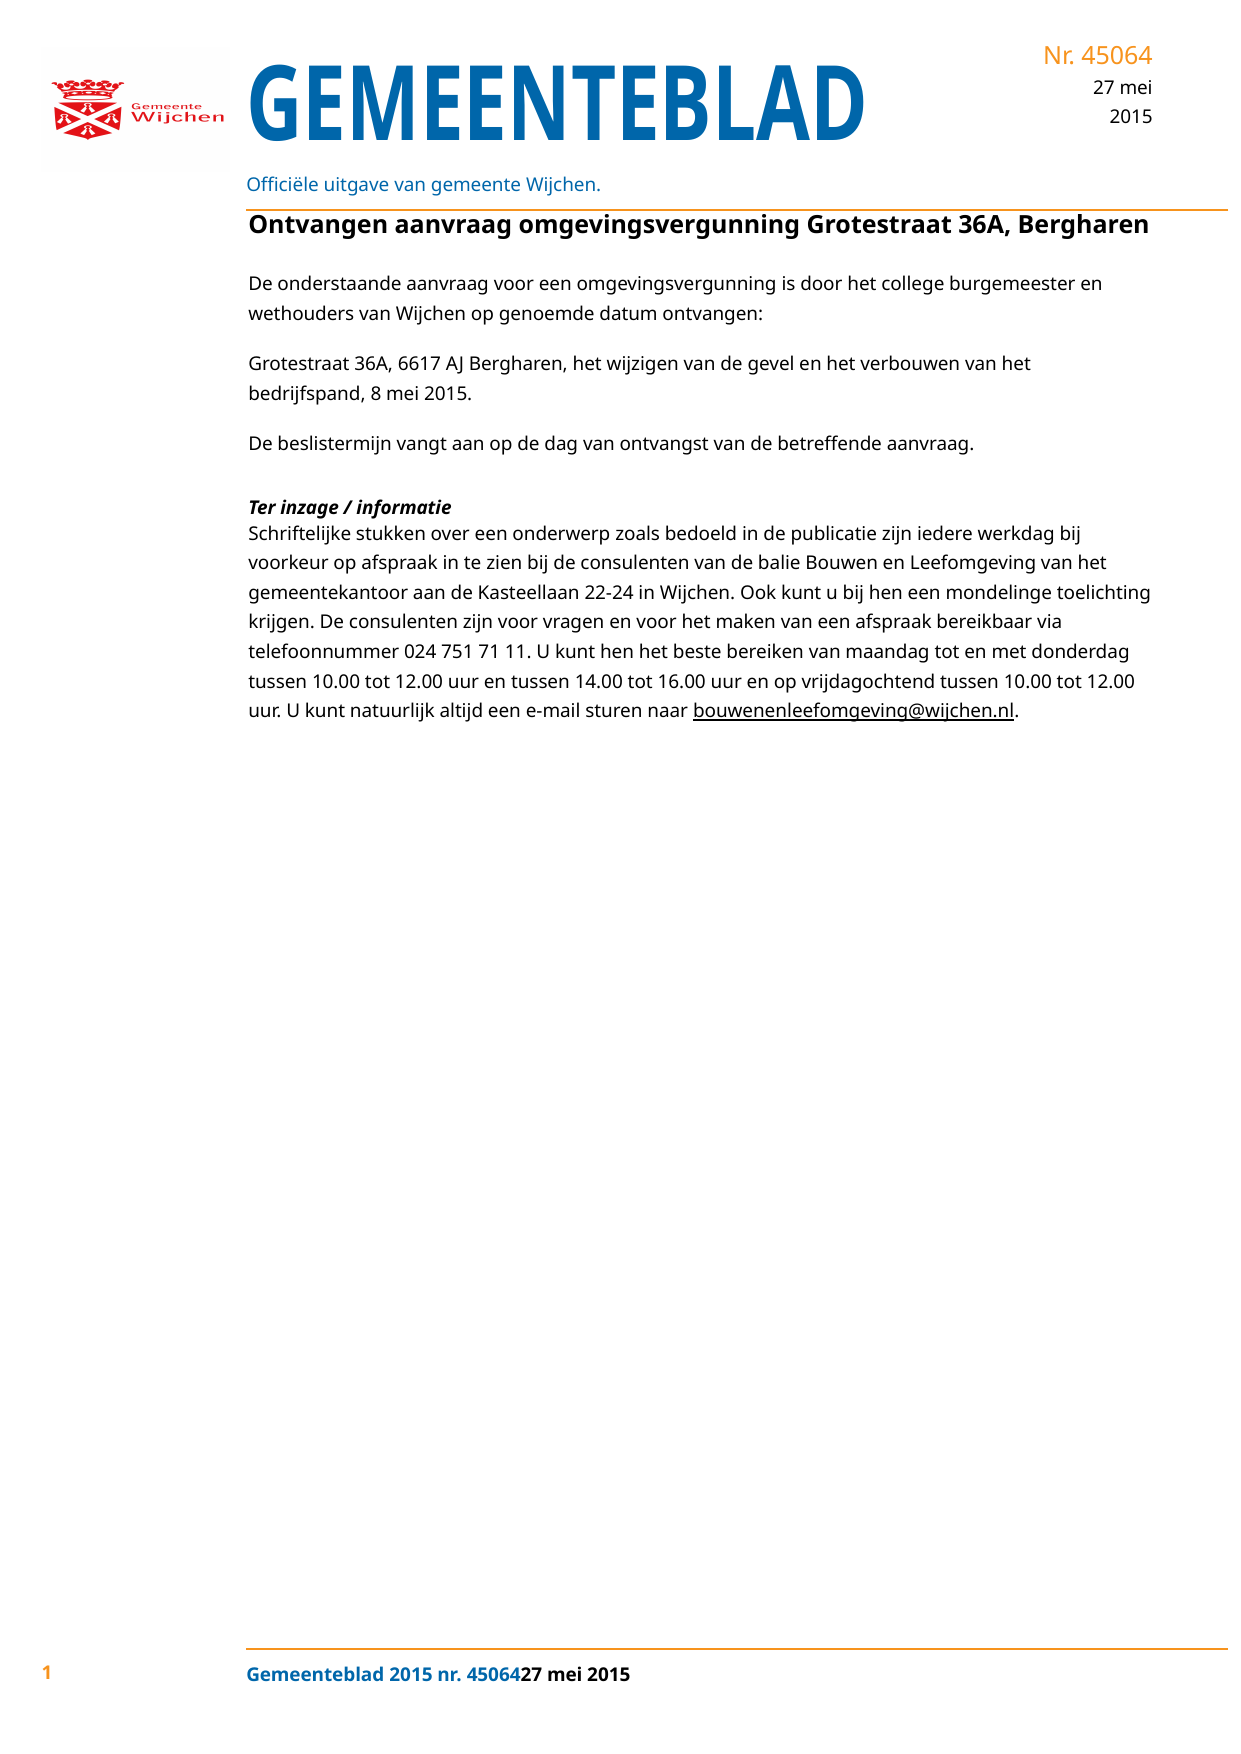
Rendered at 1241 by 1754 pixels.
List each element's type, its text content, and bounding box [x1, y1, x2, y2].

text Grotestraat 36A, 6617 AJ Bergharen, het wijzigen van de gevel en het verbouwen van het bedrijfspand, 8 mei 2015. [248, 350, 1152, 406]
text Schriftelijke stukken over een onderwerp zoals bedoeld in de publicatie zijn iedere werkdag bij voorkeur op afspraak in te zien bij de consulenten van de balie Bouwen en Leefomgeving van het gemeentekantoor aan de Kasteellaan 22-24 in Wijchen. Ook kunt u bij hen een mondelinge toelichting krijgen. De consulenten zijn voor vragen en voor het maken van een afspraak bereikbaar via telefoonnummer 024 751 71 11. U kunt hen het beste bereiken van maandag tot en met donderdag tussen 10.00 tot 12.00 uur en tussen 14.00 tot 16.00 uur en op vrijdagochtend tussen 10.00 tot 12.00 uur. U kunt natuurlijk altijd een e-mail sturen naar bouwenenleefomgeving@wijchen.nl. [248, 520, 1152, 723]
text Ter inzage / informatie [248, 494, 1152, 520]
text Ontvangen aanvraag omgevingsvergunning Grotestraat 36A, Bergharen [248, 211, 1152, 241]
picture [41, 47, 231, 172]
text De beslistermijn vangt aan op de dag van ontvangst van de betreffende aanvraag. [248, 430, 1152, 456]
text De onderstaande aanvraag voor een omgevingsvergunning is door het college burgemeester en wethouders van Wijchen op genoemde datum ontvangen: [248, 270, 1152, 326]
